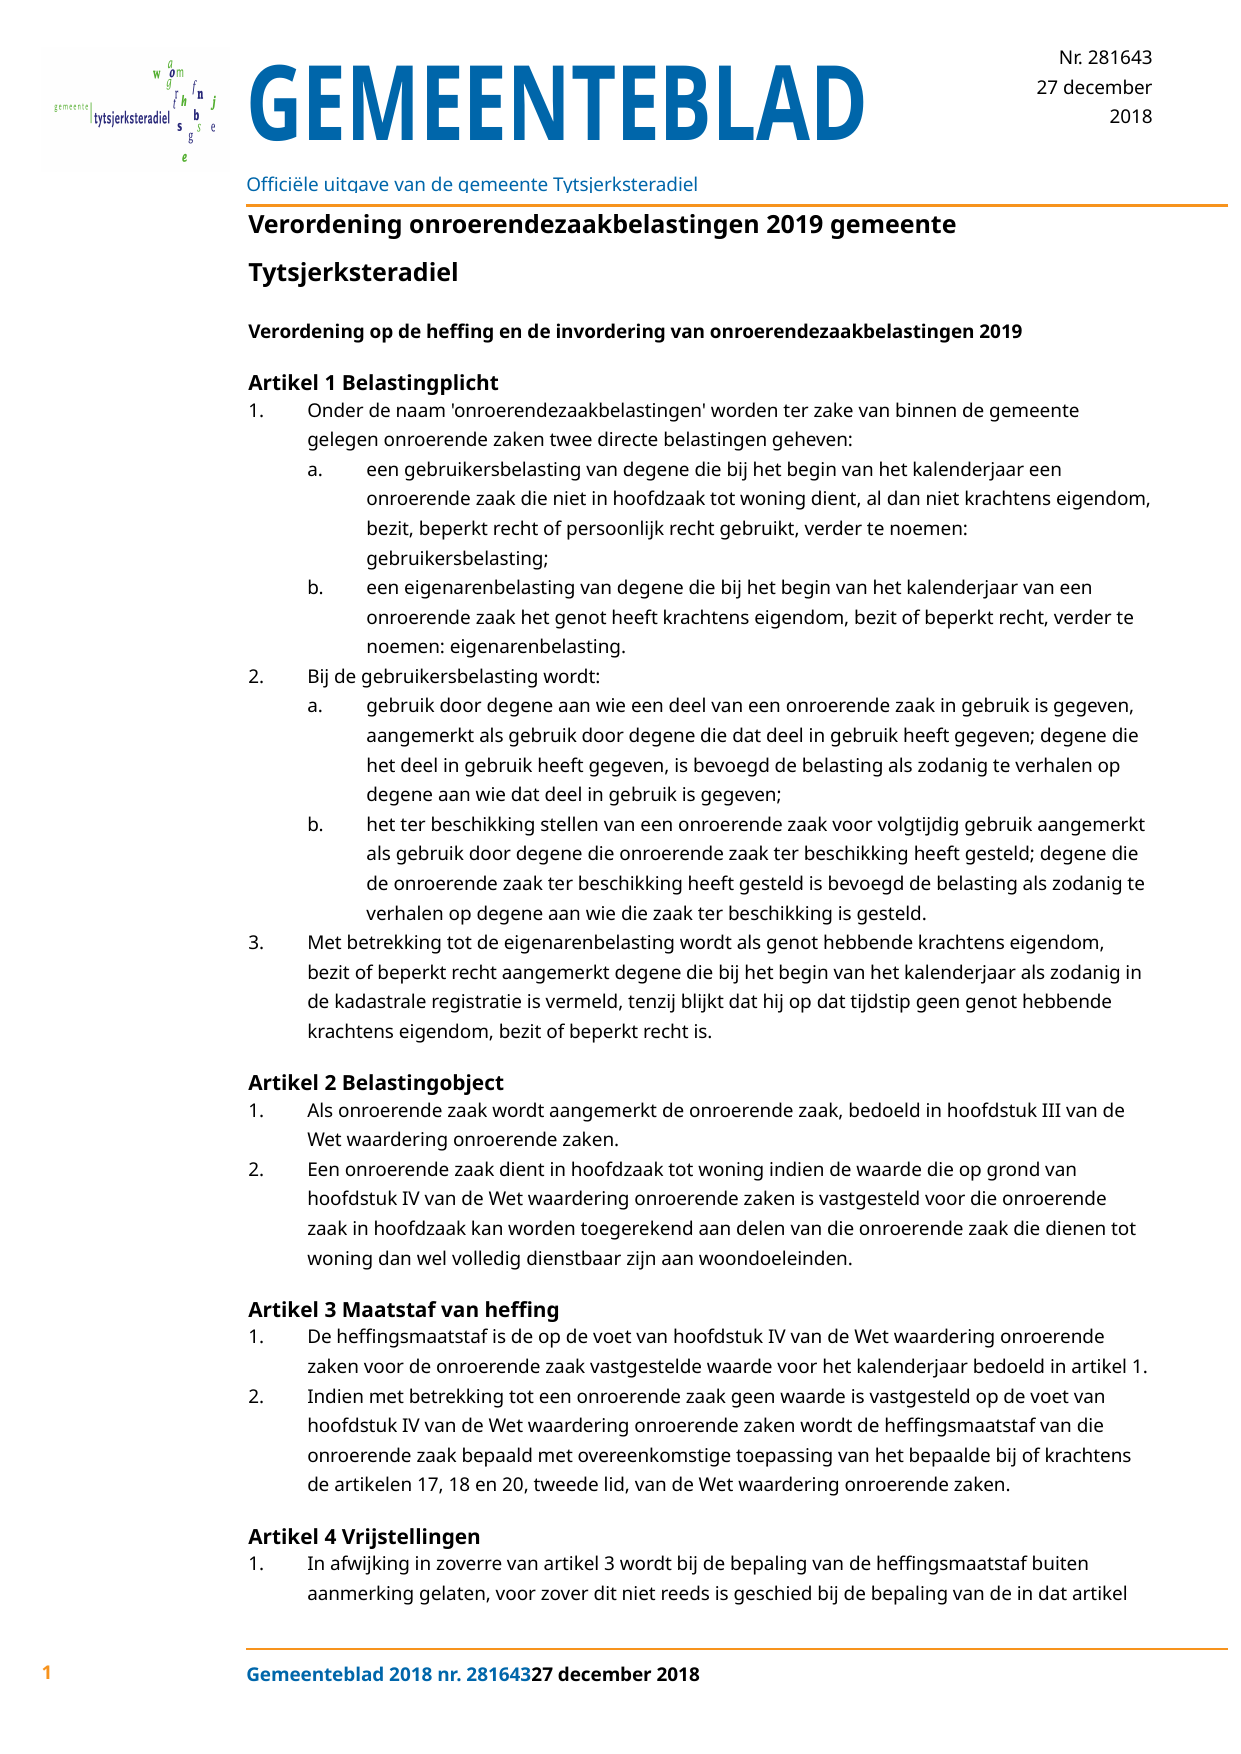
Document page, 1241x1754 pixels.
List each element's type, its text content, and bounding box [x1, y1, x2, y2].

list Met betrekking tot de eigenarenbelasting wordt als genot hebbende krachtens eigendom, bezit of beperkt recht aangemerkt degene die bij het begin van het kalenderjaar als zodanig in de kadastrale registratie is vermeld, tenzij blijkt dat hij op dat tijdstip geen genot hebbende krachtens eigendom, bezit of beperkt recht is. [248, 929, 1152, 1044]
list een gebruikersbelasting van degene die bij het begin van het kalenderjaar een onroerende zaak die niet in hoofdzaak tot woning dient, al dan niet krachtens eigendom, bezit, beperkt recht of persoonlijk recht gebruikt, verder te noemen: gebruikersbelasting; [307, 456, 1152, 570]
text Artikel 3 Maatstaf van heffing [248, 1295, 1152, 1324]
text Artikel 2 Belastingobject [248, 1068, 1152, 1097]
list Een onroerende zaak dient in hoofdzaak tot woning indien de waarde die op grond van hoofdstuk IV van de Wet waardering onroerende zaken is vastgesteld voor die onroerende zaak in hoofdzaak kan worden toegerekend aan delen van die onroerende zaak die dienen tot woning dan wel volledig dienstbaar zijn aan woondoeleinden. [248, 1156, 1152, 1271]
text Artikel 4 Vrijstellingen [248, 1522, 1152, 1550]
text Verordening op de heffing en de invordering van onroerendezaakbelastingen 2019 [248, 318, 1152, 344]
text Verordening onroerendezaakbelastingen 2019 gemeente Tytsjerksteradiel [248, 207, 1152, 288]
list Indien met betrekking tot een onroerende zaak geen waarde is vastgesteld op de voet van hoofdstuk IV van de Wet waardering onroerende zaken wordt de heffingsmaatstaf van die onroerende zaak bepaald met overeenkomstige toepassing van het bepaalde bij of krachtens de artikelen 17, 18 en 20, tweede lid, van de Wet waardering onroerende zaken. [248, 1383, 1152, 1497]
list De heffingsmaatstaf is de op de voet van hoofdstuk IV van de Wet waardering onroerende zaken voor de onroerende zaak vastgestelde waarde voor het kalenderjaar bedoeld in artikel 1. [248, 1324, 1152, 1379]
text Artikel 1 Belastingplicht [248, 368, 1152, 397]
list een eigenarenbelasting van degene die bij het begin van het kalenderjaar van een onroerende zaak het genot heeft krachtens eigendom, bezit of beperkt recht, verder te noemen: eigenarenbelasting. [307, 574, 1152, 659]
list het ter beschikking stellen van een onroerende zaak voor volgtijdig gebruik aangemerkt als gebruik door degene die onroerende zaak ter beschikking heeft gesteld; degene die de onroerende zaak ter beschikking heeft gesteld is bevoegd de belasting als zodanig te verhalen op degene aan wie die zaak ter beschikking is gesteld. [307, 811, 1152, 925]
list Onder de naam 'onroerendezaakbelastingen' worden ter zake van binnen de gemeente gelegen onroerende zaken twee directe belastingen geheven: [248, 397, 1152, 452]
list Bij de gebruikersbelasting wordt: [248, 663, 1152, 689]
list gebruik door degene aan wie een deel van een onroerende zaak in gebruik is gegeven, aangemerkt als gebruik door degene die dat deel in gebruik heeft gegeven; degene die het deel in gebruik heeft gegeven, is bevoegd de belasting als zodanig te verhalen op degene aan wie dat deel in gebruik is gegeven; [307, 693, 1152, 807]
list In afwijking in zoverre van artikel 3 wordt bij de bepaling van de heffingsmaatstaf buiten aanmerking gelaten, voor zover dit niet reeds is geschied bij de bepaling van de in dat artikel [248, 1550, 1152, 1606]
list Als onroerende zaak wordt aangemerkt de onroerende zaak, bedoeld in hoofdstuk III van de Wet waardering onroerende zaken. [248, 1097, 1152, 1152]
picture [41, 47, 231, 172]
